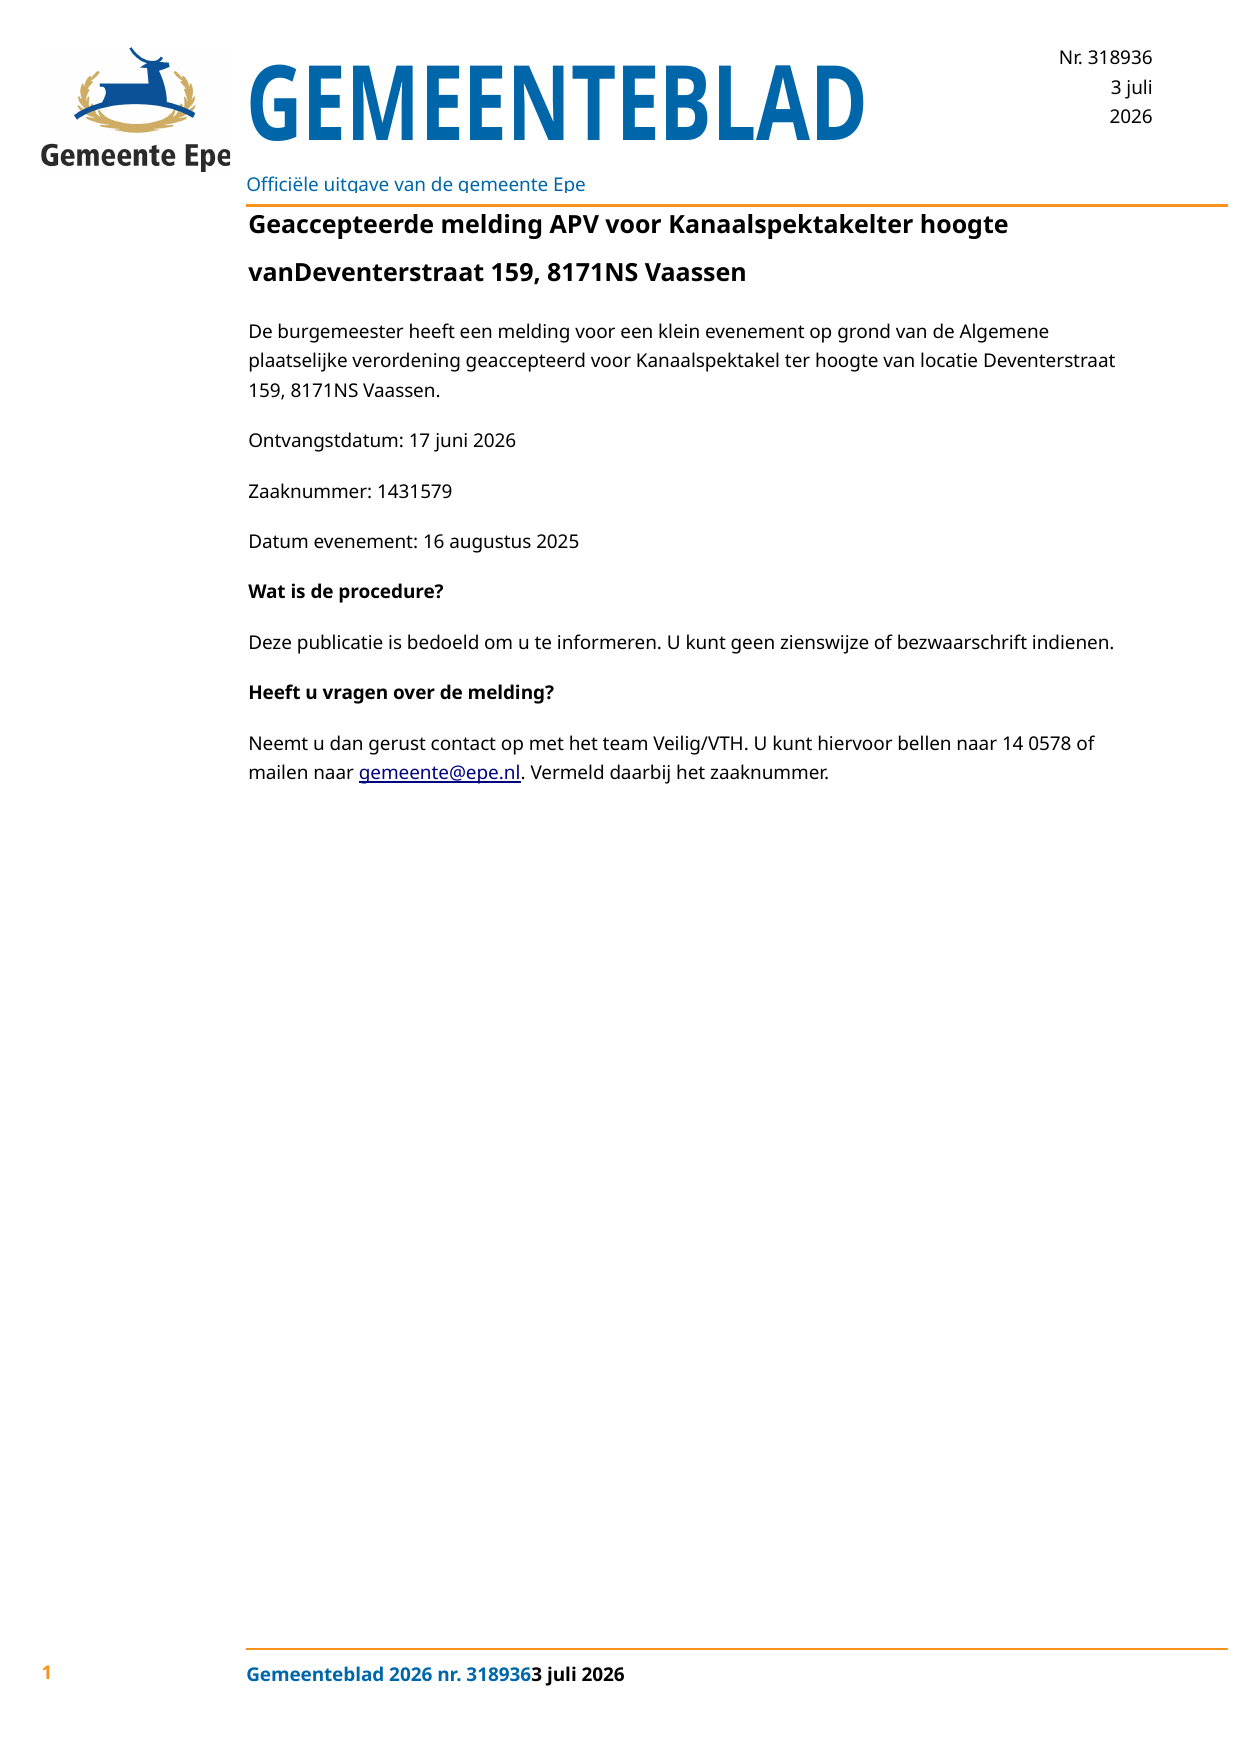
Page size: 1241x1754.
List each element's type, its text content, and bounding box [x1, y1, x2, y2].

text De burgemeester heeft een melding voor een klein evenement op grond van de Algemene plaatselijke verordening geaccepteerd voor Kanaalspektakel ter hoogte van locatie Deventerstraat 159, 8171NS Vaassen. [248, 318, 1152, 403]
text Datum evenement: 16 augustus 2025 [248, 528, 1152, 554]
text Neemt u dan gerust contact op met het team Veilig/VTH. U kunt hiervoor bellen naar 14 0578 of mailen naar gemeente@epe.nl. Vermeld daarbij het zaaknummer. [248, 730, 1152, 785]
text Ontvangstdatum: 17 juni 2026 [248, 427, 1152, 453]
picture [41, 47, 231, 172]
text Zaaknummer: 1431579 [248, 478, 1152, 504]
text Heeft u vragen over de melding? [248, 679, 1152, 705]
text Wat is de procedure? [248, 579, 1152, 604]
text Deze publicatie is bedoeld om u te informeren. U kunt geen zienswijze of bezwaarschrift indienen. [248, 629, 1152, 655]
text Geaccepteerde melding APV voor Kanaalspektakelter hoogte vanDeventerstraat 159, 8171NS Vaassen [248, 207, 1152, 288]
